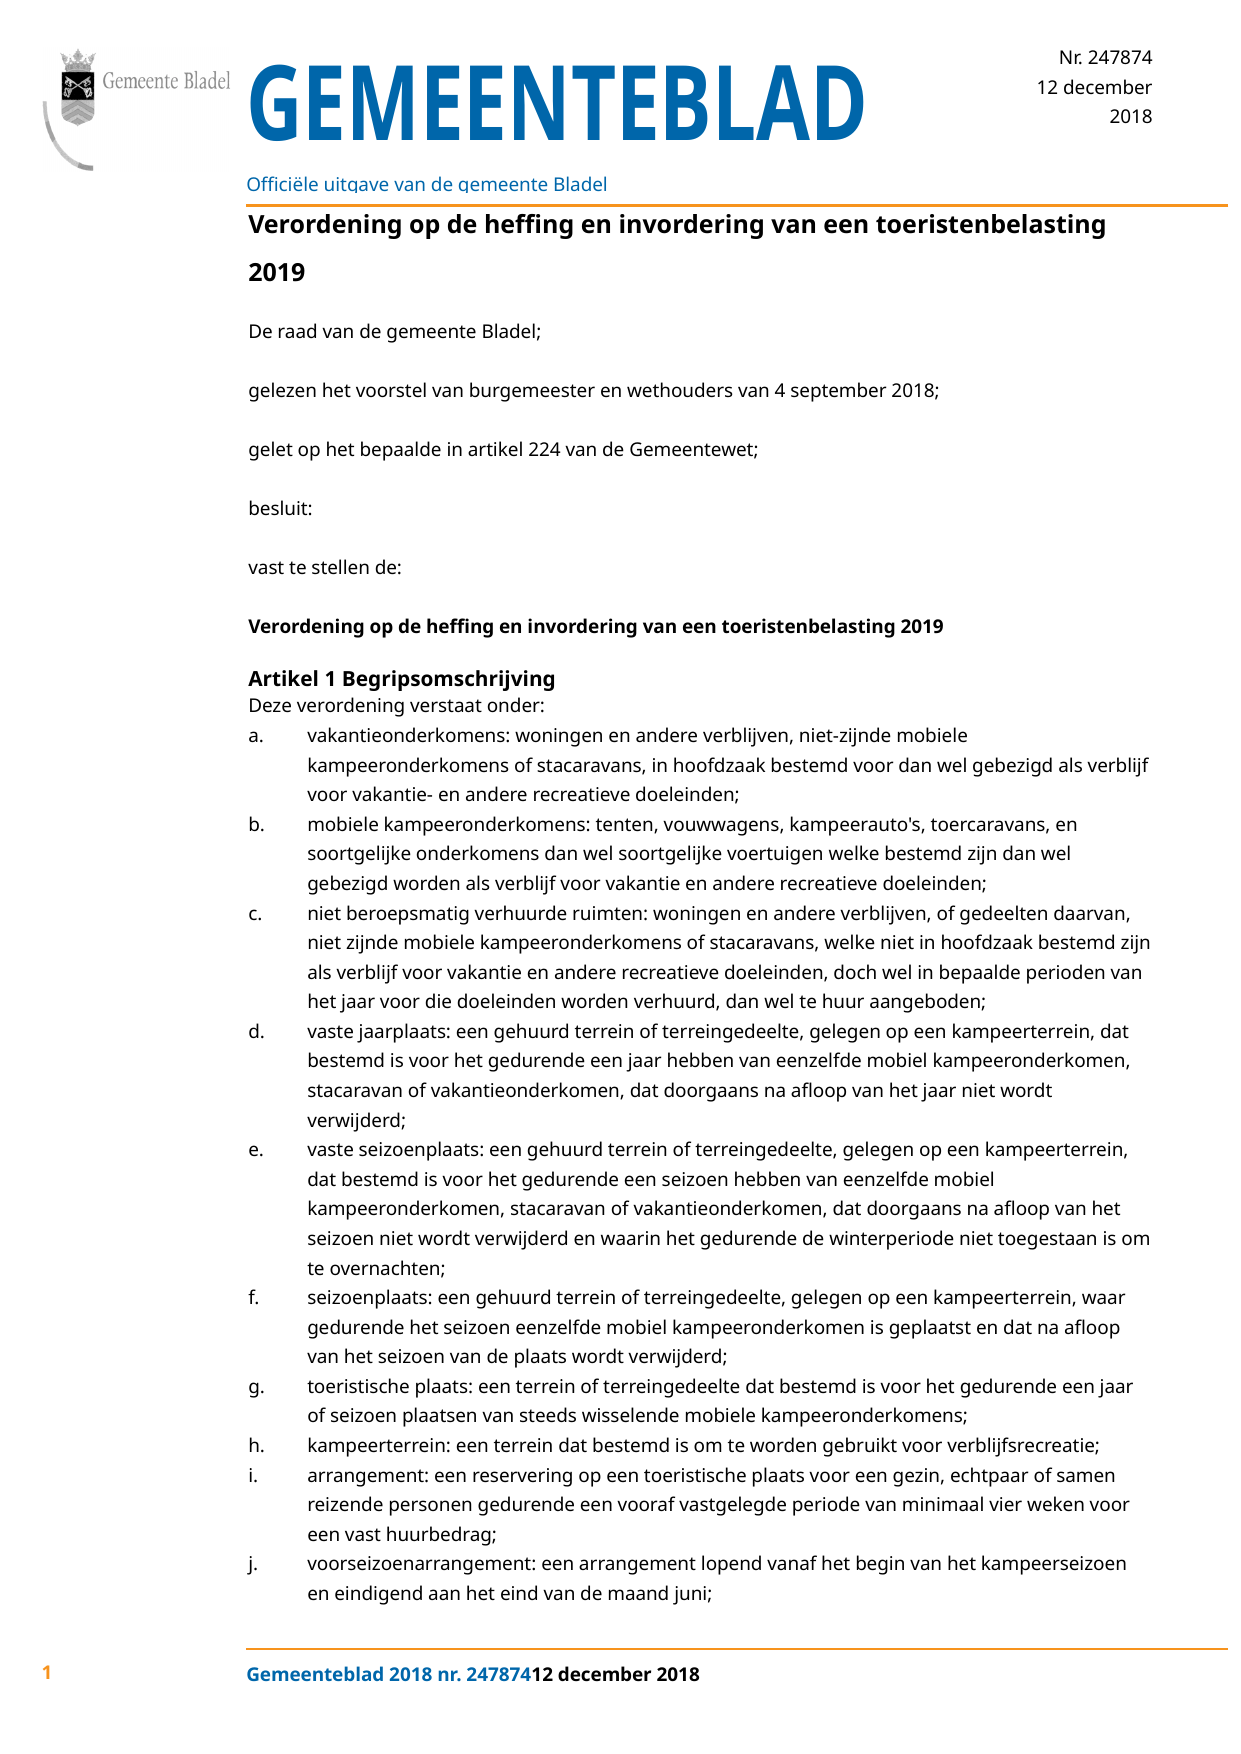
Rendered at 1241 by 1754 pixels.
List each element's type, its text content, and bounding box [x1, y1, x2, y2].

text Verordening op de heffing en invordering van een toeristenbelasting 2019 [248, 614, 1152, 639]
text gelezen het voorstel van burgemeester en wethouders van 4 september 2018; [248, 377, 1152, 403]
text Artikel 1 Begripsomschrijving [248, 664, 1152, 693]
list vaste seizoenplaats: een gehuurd terrein of terreingedeelte, gelegen op een kampeerterrein, dat bestemd is voor het gedurende een seizoen hebben van eenzelfde mobiel kampeeronderkomen, stacaravan of vakantieonderkomen, dat doorgaans na afloop van het seizoen niet wordt verwijderd en waarin het gedurende de winterperiode niet toegestaan is om te overnachten; [248, 1136, 1152, 1280]
text besluit: [248, 495, 1152, 521]
text vast te stellen de: [248, 554, 1152, 580]
list arrangement: een reservering op een toeristische plaats voor een gezin, echtpaar of samen reizende personen gedurende een vooraf vastgelegde periode van minimaal vier weken voor een vast huurbedrag; [248, 1462, 1152, 1547]
list mobiele kampeeronderkomens: tenten, vouwwagens, kampeerauto's, toercaravans, en soortgelijke onderkomens dan wel soortgelijke voertuigen welke bestemd zijn dan wel gebezigd worden als verblijf voor vakantie en andere recreatieve doeleinden; [248, 811, 1152, 896]
text De raad van de gemeente Bladel; [248, 318, 1152, 344]
text gelet op het bepaalde in artikel 224 van de Gemeentewet; [248, 436, 1152, 462]
picture [41, 47, 231, 172]
list vakantieonderkomens: woningen en andere verblijven, niet-zijnde mobiele kampeeronderkomens of stacaravans, in hoofdzaak bestemd voor dan wel gebezigd als verblijf voor vakantie- en andere recreatieve doeleinden; [248, 722, 1152, 807]
list niet beroepsmatig verhuurde ruimten: woningen en andere verblijven, of gedeelten daarvan, niet zijnde mobiele kampeeronderkomens of stacaravans, welke niet in hoofdzaak bestemd zijn als verblijf voor vakantie en andere recreatieve doeleinden, doch wel in bepaalde perioden van het jaar voor die doeleinden worden verhuurd, dan wel te huur aangeboden; [248, 900, 1152, 1014]
list vaste jaarplaats: een gehuurd terrein of terreingedeelte, gelegen op een kampeerterrein, dat bestemd is voor het gedurende een jaar hebben van eenzelfde mobiel kampeeronderkomen, stacaravan of vakantieonderkomen, dat doorgaans na afloop van het jaar niet wordt verwijderd; [248, 1018, 1152, 1132]
text Verordening op de heffing en invordering van een toeristenbelasting 2019 [248, 207, 1152, 288]
list voorseizoenarrangement: een arrangement lopend vanaf het begin van het kampeerseizoen en eindigend aan het eind van de maand juni; [248, 1551, 1152, 1606]
list kampeerterrein: een terrein dat bestemd is om te worden gebruikt voor verblijfsrecreatie; [248, 1432, 1152, 1458]
text Deze verordening verstaat onder: [248, 693, 1152, 718]
list toeristische plaats: een terrein of terreingedeelte dat bestemd is voor het gedurende een jaar of seizoen plaatsen van steeds wisselende mobiele kampeeronderkomens; [248, 1373, 1152, 1428]
list seizoenplaats: een gehuurd terrein of terreingedeelte, gelegen op een kampeerterrein, waar gedurende het seizoen eenzelfde mobiel kampeeronderkomen is geplaatst en dat na afloop van het seizoen van de plaats wordt verwijderd; [248, 1284, 1152, 1369]
